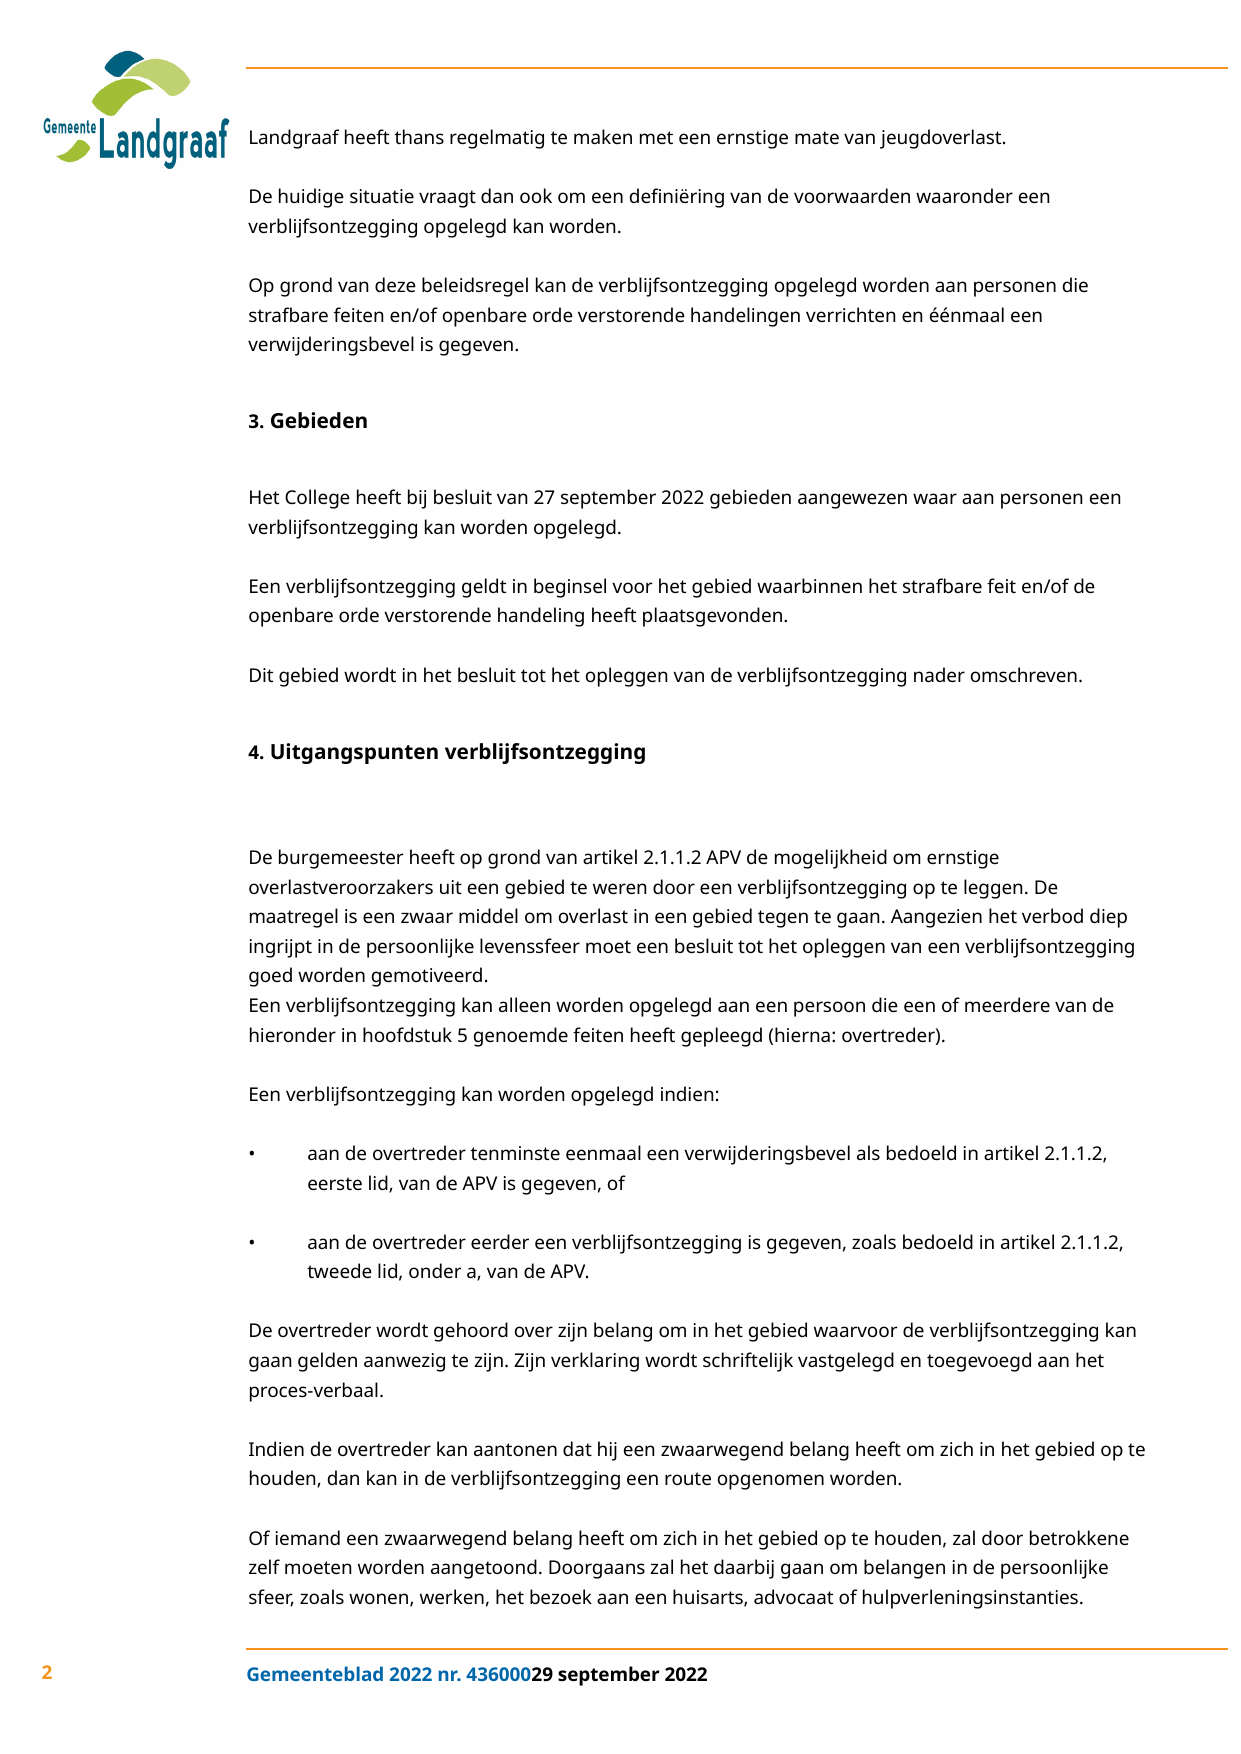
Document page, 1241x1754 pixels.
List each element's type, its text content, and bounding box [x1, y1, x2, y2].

text Indien de overtreder kan aantonen dat hij een zwaarwegend belang heeft om zich in het gebied op te houden, dan kan in de verblijfsontzegging een route opgenomen worden. [248, 1436, 1152, 1491]
list aan de overtreder tenminste eenmaal een verwijderingsbevel als bedoeld in artikel 2.1.1.2, eerste lid, van de APV is gegeven, of [248, 1140, 1152, 1196]
text Een verblijfsontzegging kan worden opgelegd indien: [248, 1081, 1152, 1107]
text De huidige situatie vraagt dan ook om een definiëring van de voorwaarden waaronder een verblijfsontzegging opgelegd kan worden. [248, 183, 1152, 239]
text De overtreder wordt gehoord over zijn belang om in het gebied waarvoor de verblijfsontzegging kan gaan gelden aanwezig te zijn. Zijn verklaring wordt schriftelijk vastgelegd en toegevoegd aan het proces-verbaal. [248, 1318, 1152, 1403]
list aan de overtreder eerder een verblijfsontzegging is gegeven, zoals bedoeld in artikel 2.1.1.2, tweede lid, onder a, van de APV. [248, 1229, 1152, 1284]
text Een verblijfsontzegging kan alleen worden opgelegd aan een persoon die een of meerdere van de hieronder in hoofdstuk 5 genoemde feiten heeft gepleegd (hierna: overtreder). [248, 992, 1152, 1048]
text Het College heeft bij besluit van 27 september 2022 gebieden aangewezen waar aan personen een verblijfsontzegging kan worden opgelegd. [248, 484, 1152, 540]
picture [41, 47, 231, 172]
text 3. Gebieden [248, 407, 1152, 435]
text Of iemand een zwaarwegend belang heeft om zich in het gebied op te houden, zal door betrokkene zelf moeten worden aangetoond. Doorgaans zal het daarbij gaan om belangen in de persoonlijke sfeer, zoals wonen, werken, het bezoek aan een huisarts, advocaat of hulpverleningsinstanties. [248, 1525, 1152, 1610]
text 4. Uitgangspunten verblijfsontzegging [248, 737, 1152, 766]
text De burgemeester heeft op grond van artikel 2.1.1.2 APV de mogelijkheid om ernstige overlastveroorzakers uit een gebied te weren door een verblijfsontzegging op te leggen. De maatregel is een zwaar middel om overlast in een gebied tegen te gaan. Aangezien het verbod diep ingrijpt in de persoonlijke levenssfeer moet een besluit tot het opleggen van een verblijfsontzegging goed worden gemotiveerd. [248, 844, 1152, 988]
text Landgraaf heeft thans regelmatig te maken met een ernstige mate van jeugdoverlast. [248, 124, 1152, 150]
text Een verblijfsontzegging geldt in beginsel voor het gebied waarbinnen het strafbare feit en/of de openbare orde verstorende handeling heeft plaatsgevonden. [248, 573, 1152, 628]
text Dit gebied wordt in het besluit tot het opleggen van de verblijfsontzegging nader omschreven. [248, 662, 1152, 688]
text Op grond van deze beleidsregel kan de verblijfsontzegging opgelegd worden aan personen die strafbare feiten en/of openbare orde verstorende handelingen verrichten en éénmaal een verwijderingsbevel is gegeven. [248, 272, 1152, 357]
